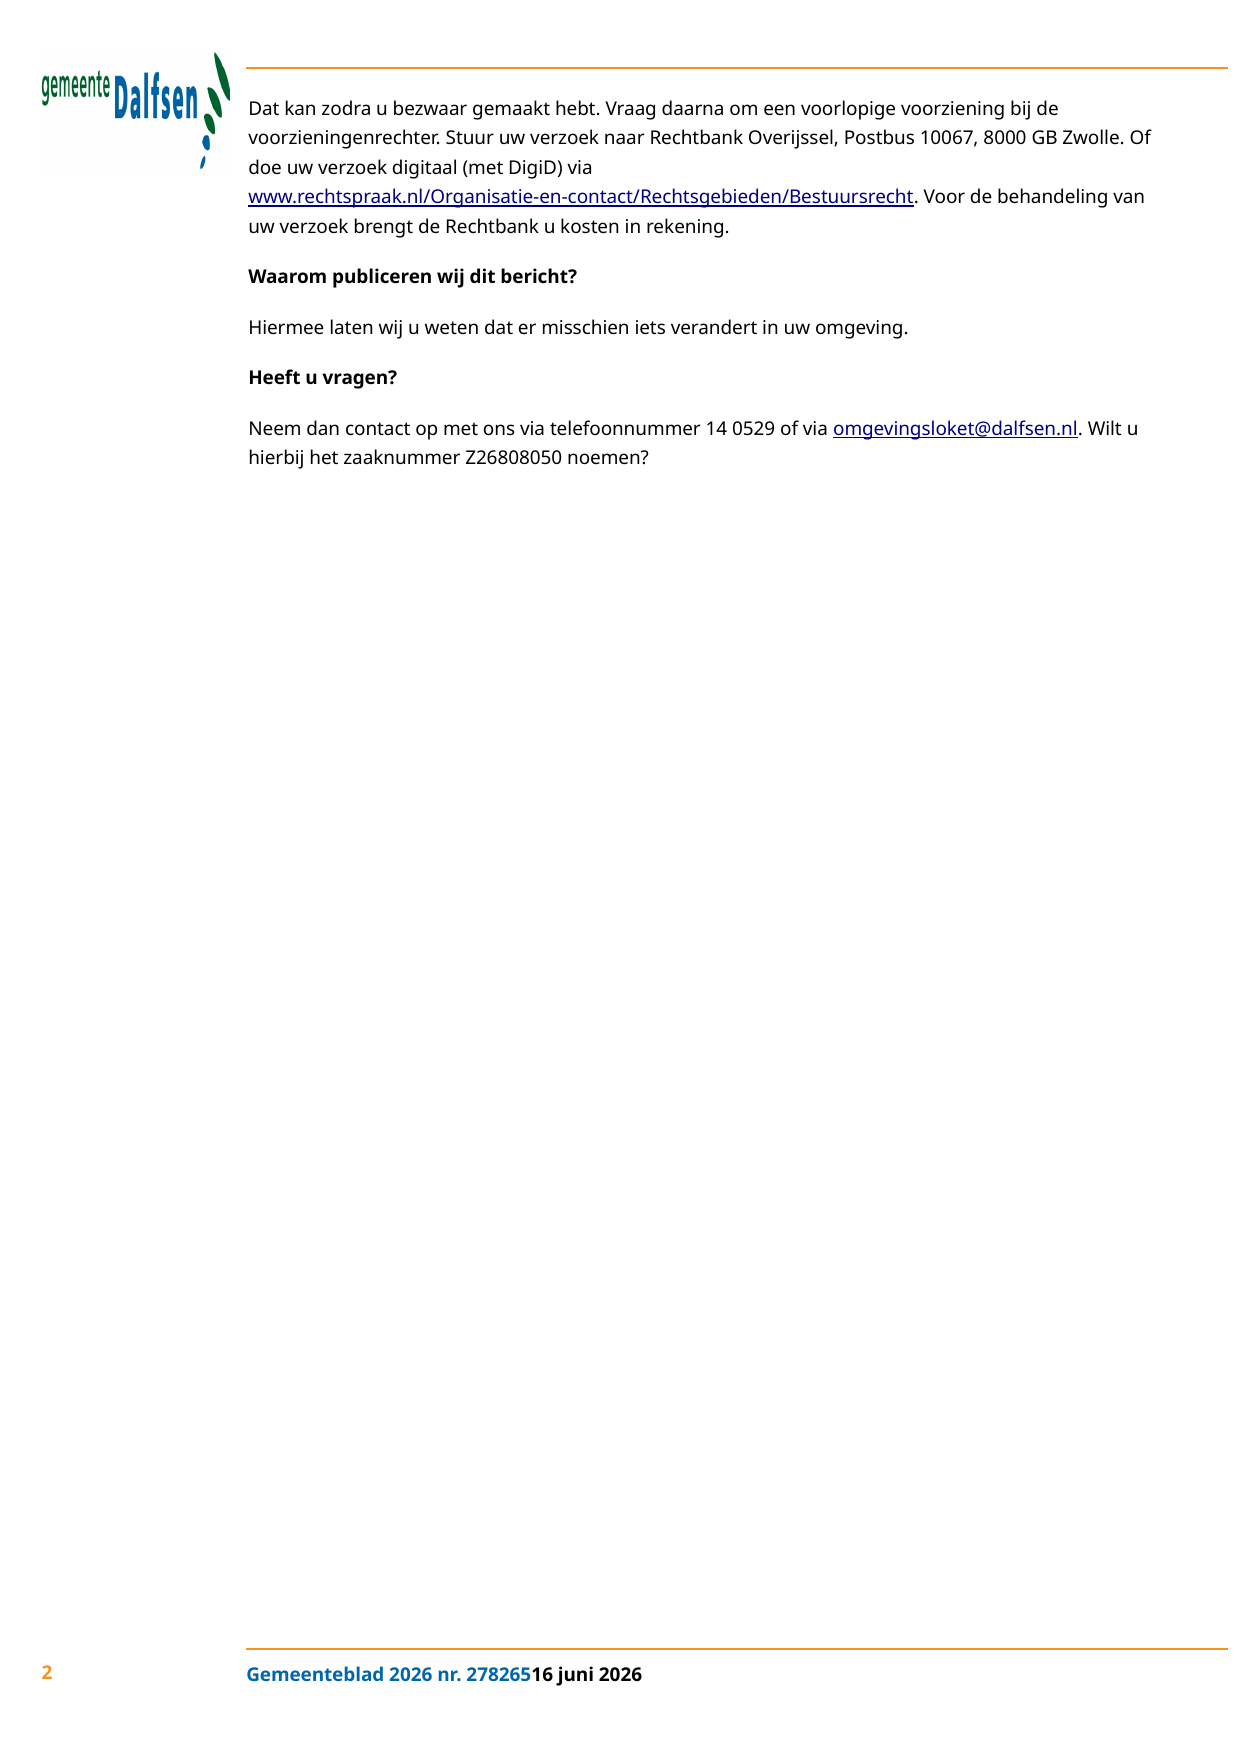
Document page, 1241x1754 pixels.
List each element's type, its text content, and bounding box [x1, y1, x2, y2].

text Neem dan contact op met ons via telefoonnummer 14 0529 of via omgevingsloket@dalfsen.nl. Wilt u hierbij het zaaknummer Z26808050 noemen? [248, 415, 1152, 470]
text Heeft u vragen? [248, 364, 1152, 390]
text Waarom publiceren wij dit bericht? [248, 263, 1152, 289]
picture [41, 47, 231, 172]
text Dat kan zodra u bezwaar gemaakt hebt. Vraag daarna om een voorlopige voorziening bij de voorzieningenrechter. Stuur uw verzoek naar Rechtbank Overijssel, Postbus 10067, 8000 GB Zwolle. Of doe uw verzoek digitaal (met DigiD) via www.rechtspraak.nl/Organisatie-en-contact/Rechtsgebieden/Bestuursrecht. Voor de behandeling van uw verzoek brengt de Rechtbank u kosten in rekening. [248, 95, 1152, 239]
text Hiermee laten wij u weten dat er misschien iets verandert in uw omgeving. [248, 314, 1152, 340]
